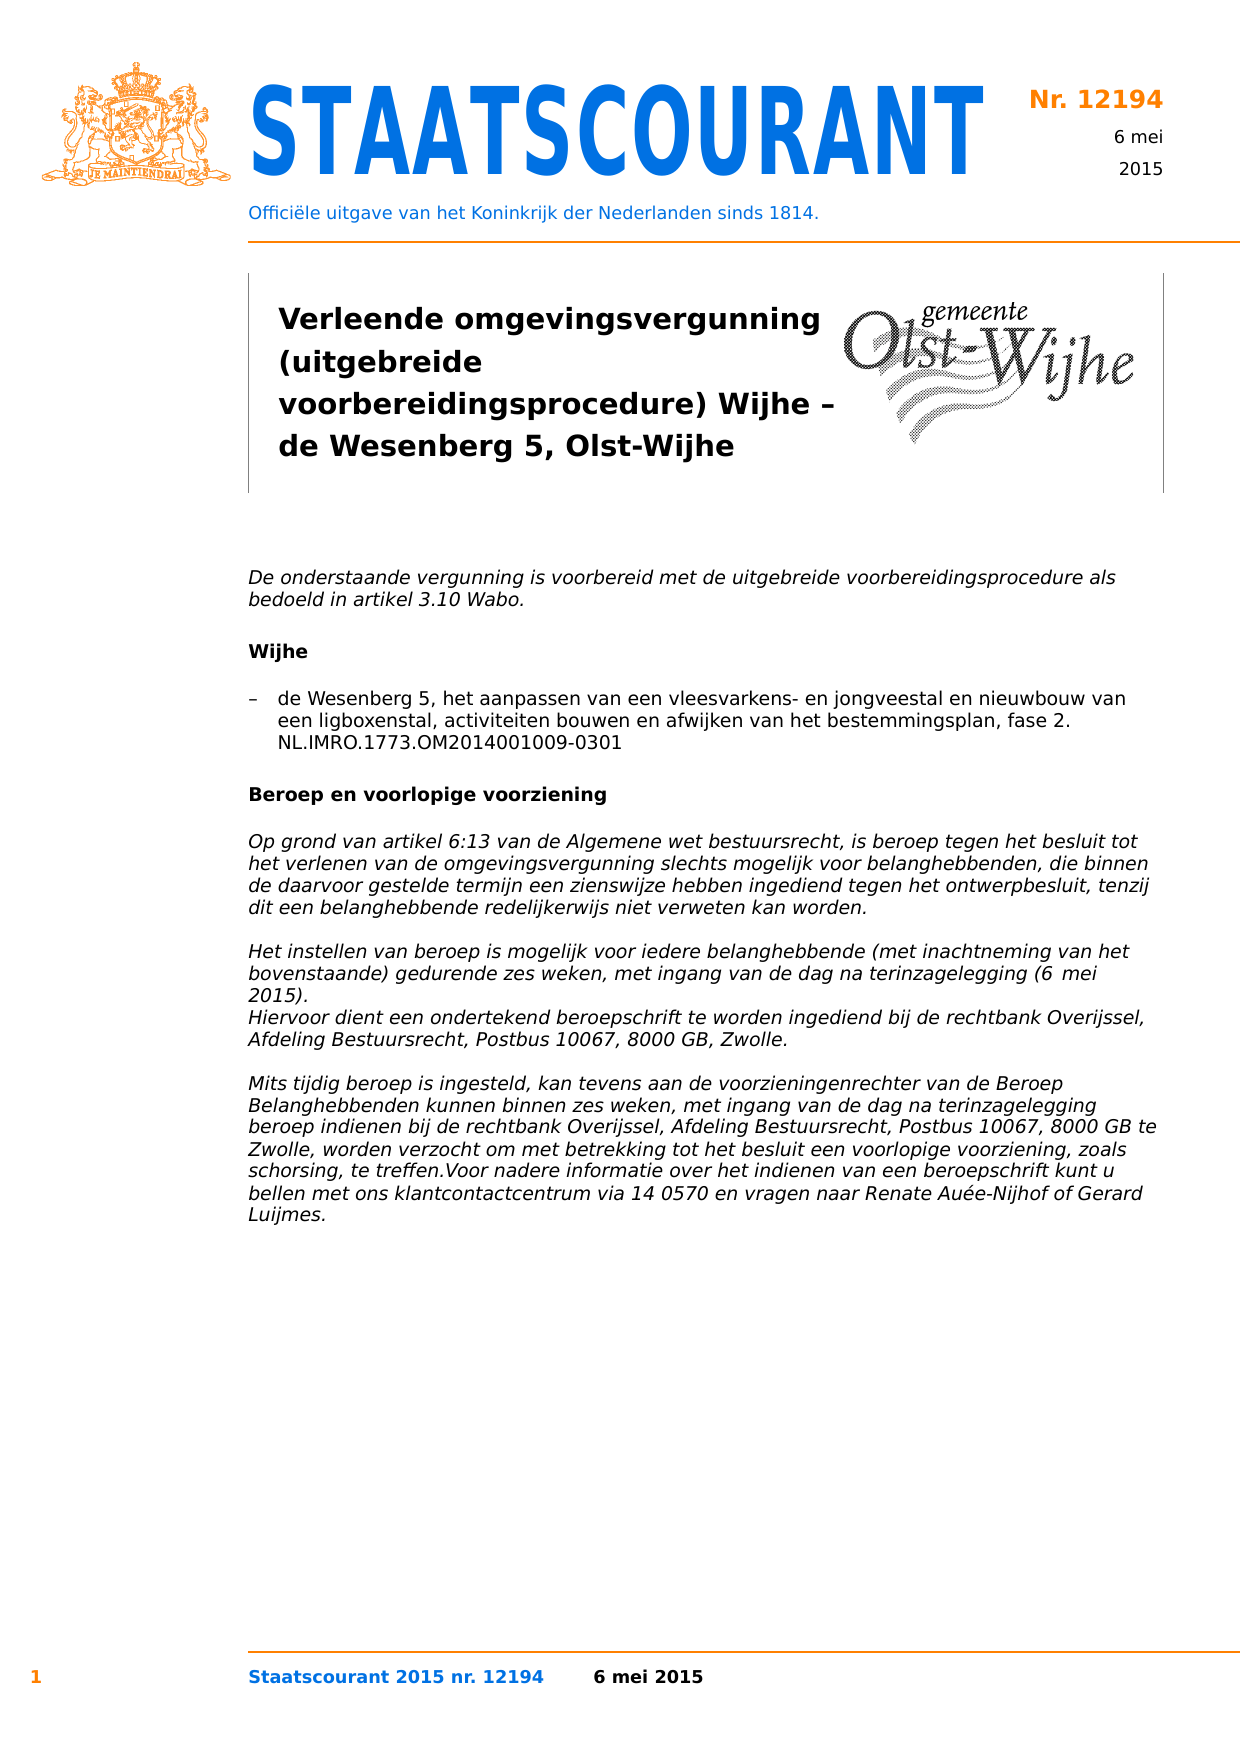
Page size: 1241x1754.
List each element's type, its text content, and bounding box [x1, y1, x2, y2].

text Mits tijdig beroep is ingesteld, kan tevens aan de voorzieningenrechter van de Beroep [248, 1072, 1163, 1094]
picture [41, 62, 231, 186]
table_header [25, 62, 248, 241]
subtitle Verleende omgevingsvergunning (uitgebreide voorbereidingsprocedure) Wijhe – de Wesenberg 5, Olst-Wijhe [249, 273, 1163, 493]
text Op grond van artikel 6:13 van de Algemene wet bestuursrecht, is beroep tegen het besluit tot het verlenen van de omgevingsvergunning slechts mogelijk voor belanghebbenden, die binnen de daarvoor gestelde termijn een zienswijze hebben ingediend tegen het ontwerpbesluit, tenzij dit een belanghebbende redelijkerwijs niet verweten kan worden. [248, 831, 1163, 919]
subtitle Beroep en voorlopige voorziening [248, 784, 1163, 806]
text Hiervoor dient een ondertekend beroepschrift te worden ingediend bij de rechtbank Overijssel, Afdeling Bestuursrecht, Postbus 10067, 8000 GB, Zwolle. [248, 1007, 1163, 1051]
text – de Wesenberg 5, het aanpassen van een vleesvarkens- en jongveestal en nieuwbouw van een ligboxenstal, activiteiten bouwen en afwijken van het bestemmingsplan, fase 2. [248, 688, 1163, 732]
text De onderstaande vergunning is voorbereid met de uitgebreide voorbereidingsprocedure als bedoeld in artikel 3.10 Wabo. [248, 567, 1163, 611]
text Belanghebbenden kunnen binnen zes weken, met ingang van de dag na terinzagelegging beroep indienen bij de rechtbank Overijssel, Afdeling Bestuursrecht, Postbus 10067, 8000 GB te Zwolle, worden verzocht om met betrekking tot het besluit een voorlopige voorziening, zoals schorsing, te treffen.Voor nadere informatie over het indienen van een beroepschrift kunt u bellen met ons klantcontactcentrum via 14 0570 en vragen naar Renate Auée-Nijhof of Gerard Luijmes. [248, 1094, 1163, 1226]
table_cell 6 mei [998, 121, 1240, 153]
table_header Nr. 12194 [998, 62, 1240, 121]
subtitle Wijhe [248, 641, 1163, 663]
text NL.IMRO.1773.OM2014001009-0301 [277, 732, 1163, 754]
table_cell Officiële uitgave van het Koninkrijk der Nederlanden sinds 1814. [248, 203, 1240, 241]
text Het instellen van beroep is mogelijk voor iedere belanghebbende (met inachtneming van het bovenstaande) gedurende zes weken, met ingang van de dag na terinzagelegging (6 mei 2015). [248, 941, 1163, 1007]
table_header STAATSCOURANT [248, 62, 998, 203]
picture [844, 302, 1134, 445]
table_cell 2015 [998, 153, 1240, 203]
